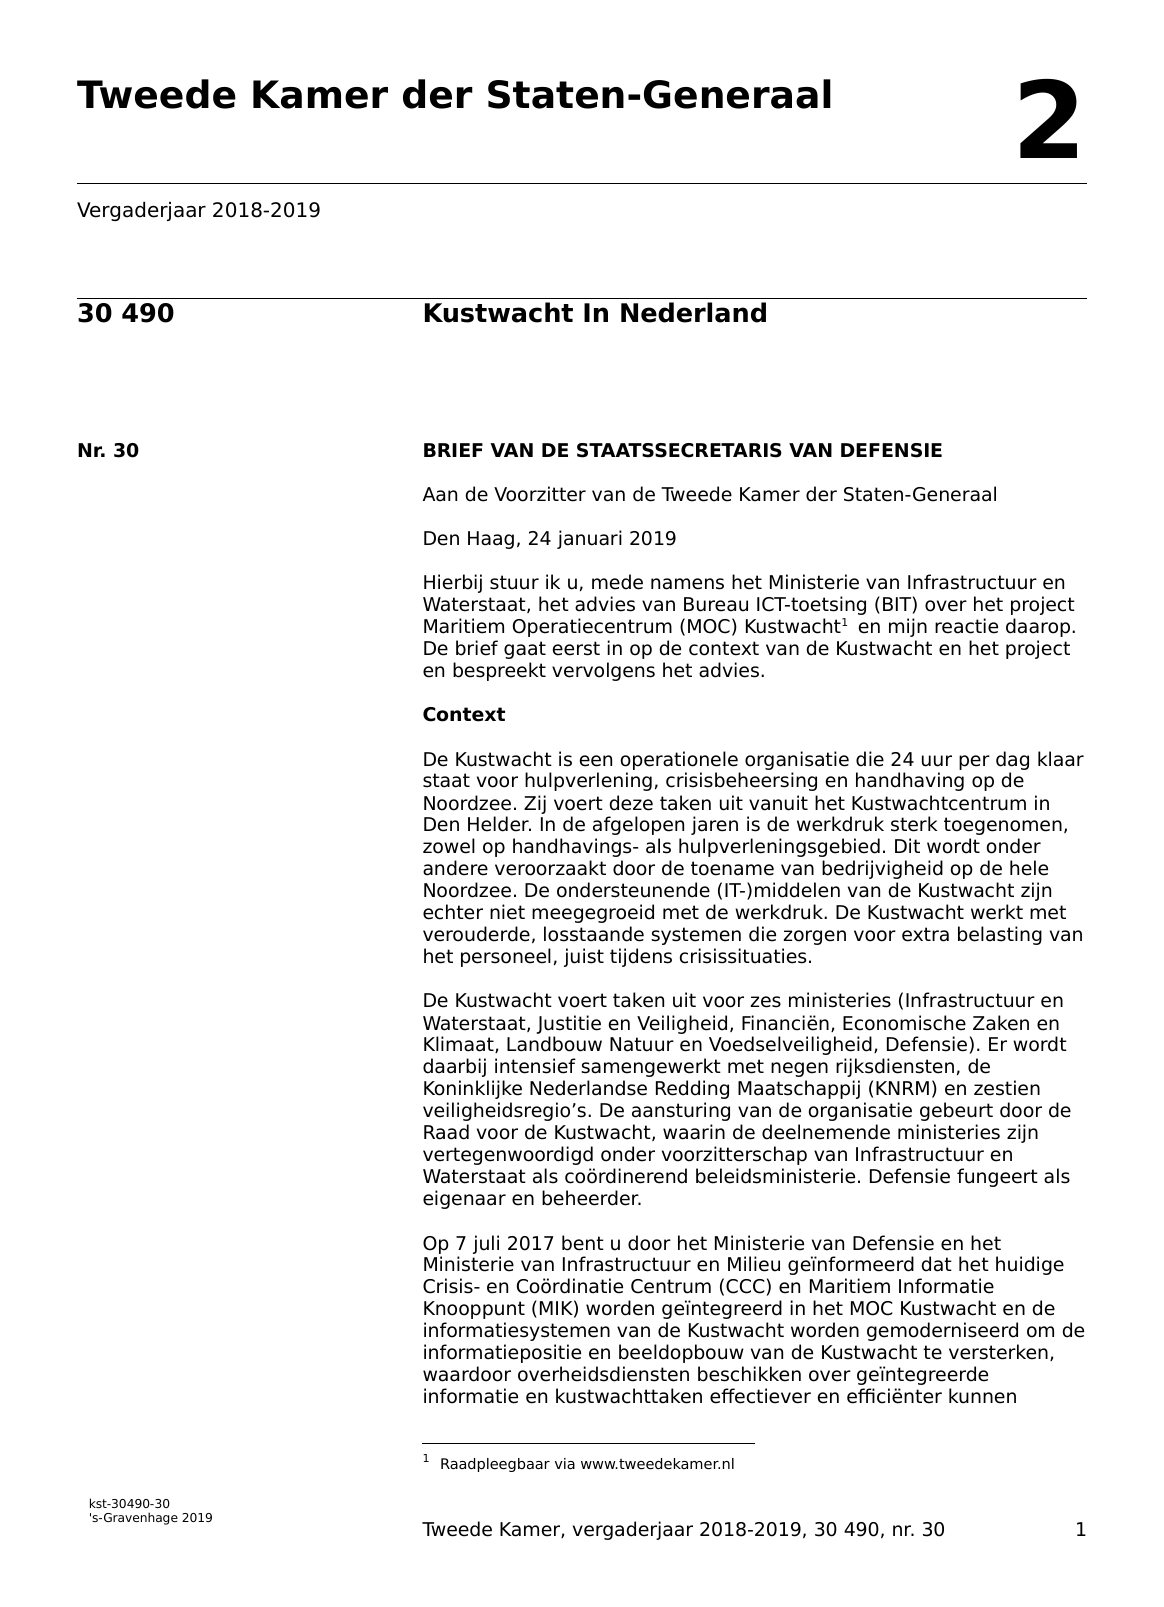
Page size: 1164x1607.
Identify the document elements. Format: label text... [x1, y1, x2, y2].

table_header Tweede Kamer der Staten-Generaal [77, 59, 886, 183]
text 's-Gravenhage 2019 [88, 1511, 323, 1525]
text Hierbij stuur ik u, mede namens het Ministerie van Infrastructuur en Waterstaat, het advies van Bureau ICT-toetsing (BIT) over het project Maritiem Operatiecentrum (MOC) Kustwacht en mijn reactie daarop. De brief gaat eerst in op de context van de Kustwacht en het project en bespreekt vervolgens het advies. [422, 572, 1087, 682]
text Den Haag, 24 januari 2019 [422, 528, 1087, 550]
text De Kustwacht is een operationele organisatie die 24 uur per dag klaar staat voor hulpverlening, crisisbeheersing en handhaving op de Noordzee. Zij voert deze taken uit vanuit het Kustwachtcentrum in Den Helder. In de afgelopen jaren is de werkdruk sterk toegenomen, zowel op handhavings- als hulpverleningsgebied. Dit wordt onder andere veroorzaakt door de toename van bedrijvigheid op de hele Noordzee. De ondersteunende (IT-)middelen van de Kustwacht zijn echter niet meegegroeid met de werkdruk. De Kustwacht werkt met verouderde, losstaande systemen die zorgen voor extra belasting van het personeel, juist tijdens crisissituaties. [422, 748, 1087, 968]
table_header 2 [886, 59, 1087, 183]
table_cell Vergaderjaar 2018-2019 [77, 184, 1087, 298]
text De Kustwacht voert taken uit voor zes ministeries (Infrastructuur en Waterstaat, Justitie en Veiligheid, Financiën, Economische Zaken en Klimaat, Landbouw Natuur en Voedselveiligheid, Defensie). Er wordt daarbij intensief samengewerkt met negen rijksdiensten, de Koninklijke Nederlandse Redding Maatschappij (KNRM) en zestien veiligheidsregio’s. De aansturing van de organisatie gebeurt door de Raad voor de Kustwacht, waarin de deelnemende ministeries zijn vertegenwoordigd onder voorzitterschap van Infrastructuur en Waterstaat als coördinerend beleidsministerie. Defensie fungeert als eigenaar en beheerder. [422, 990, 1087, 1210]
subtitle Nr. 30 BRIEF VAN DE STAATSSECRETARIS VAN DEFENSIE [77, 440, 1087, 462]
subtitle Context [422, 704, 1087, 726]
text kst-30490-30 [88, 1497, 323, 1511]
subtitle 30 490 Kustwacht In Nederland [77, 299, 1087, 329]
text Raadpleegbaar via www.tweedekamer.nl [422, 1452, 1087, 1474]
text Aan de Voorzitter van de Tweede Kamer der Staten-Generaal [422, 484, 1087, 506]
text Op 7 juli 2017 bent u door het Ministerie van Defensie en het Ministerie van Infrastructuur en Milieu geïnformeerd dat het huidige Crisis- en Coördinatie Centrum (CCC) en Maritiem Informatie Knooppunt (MIK) worden geïntegreerd in het MOC Kustwacht en de informatiesystemen van de Kustwacht worden gemoderniseerd om de informatiepositie en beeldopbouw van de Kustwacht te versterken, waardoor overheidsdiensten beschikken over geïntegreerde informatie en kustwachttaken effectiever en efficiënter kunnen [422, 1232, 1087, 1408]
